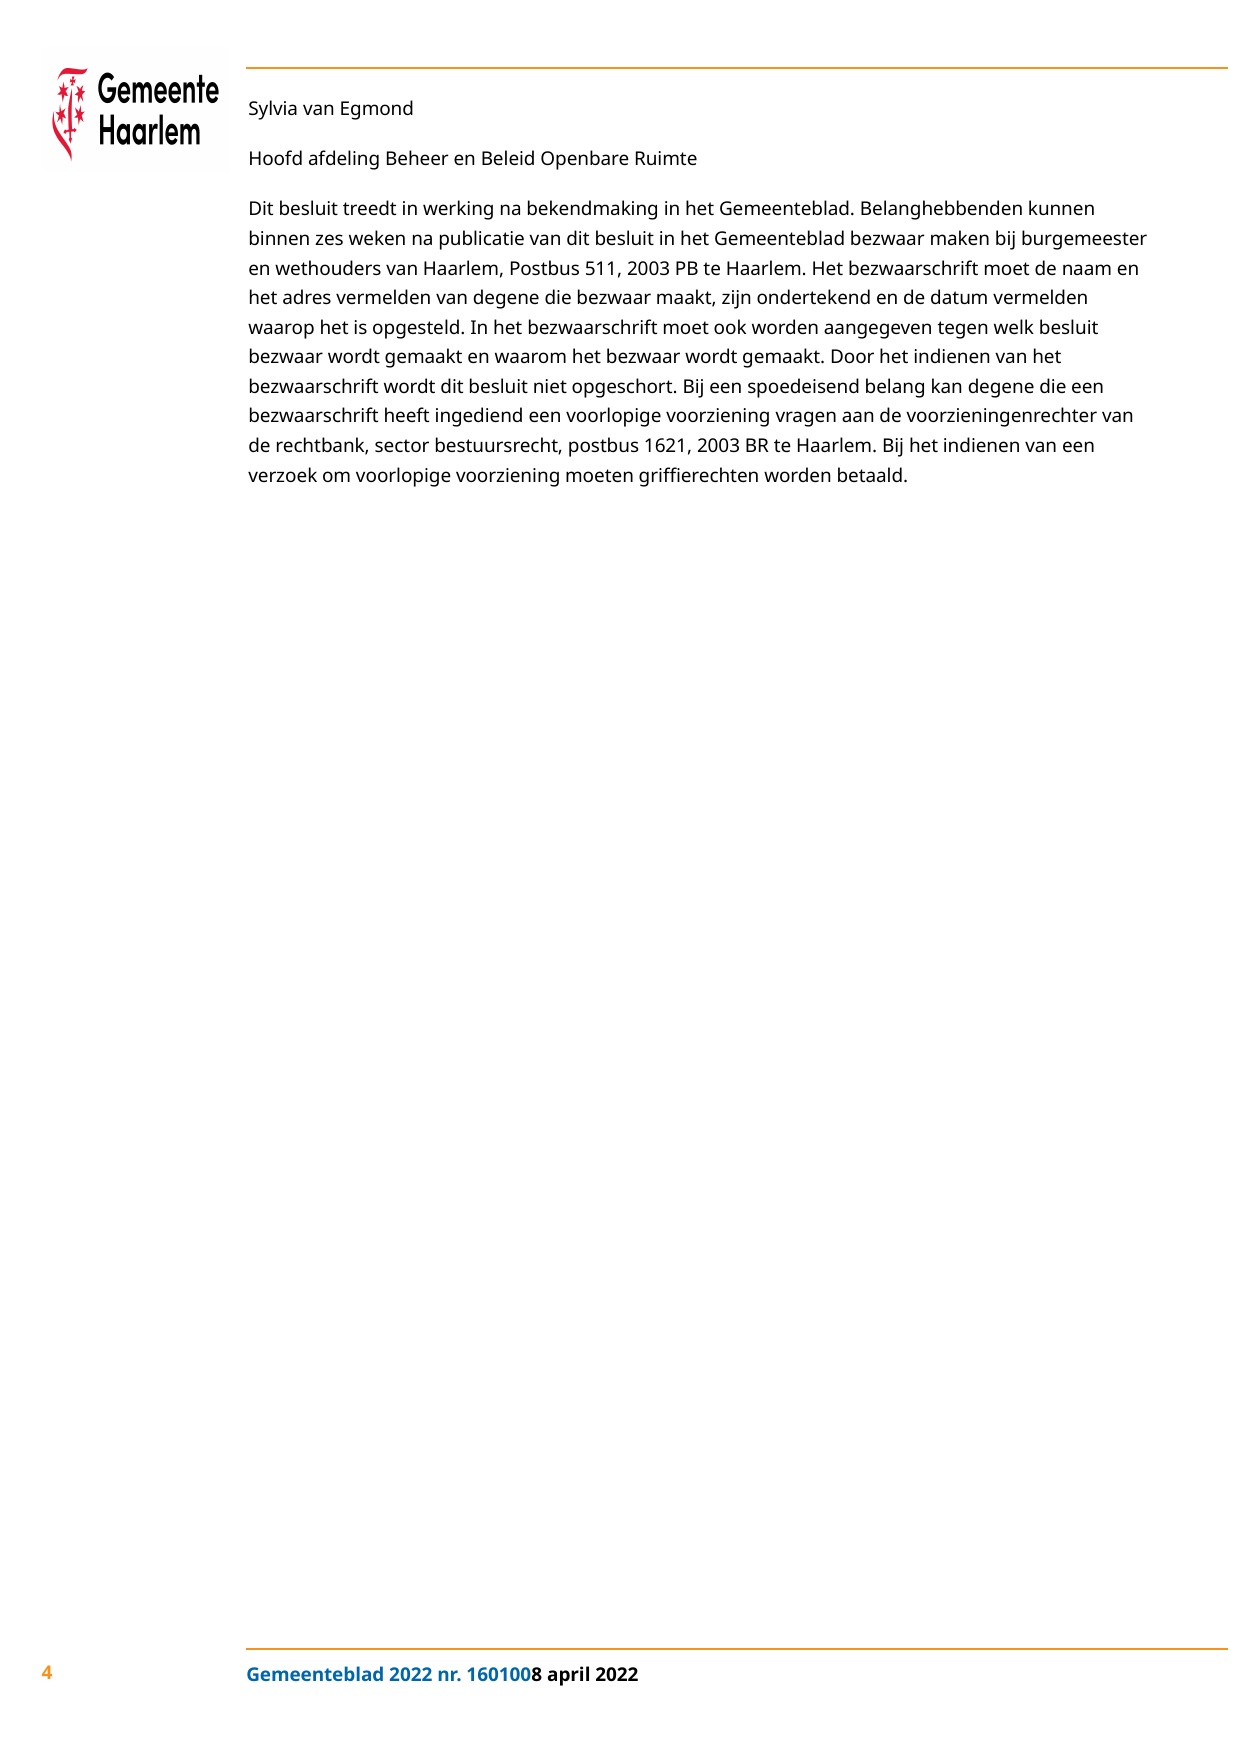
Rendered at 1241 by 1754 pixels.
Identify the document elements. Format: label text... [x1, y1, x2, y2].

picture [41, 47, 231, 172]
text Hoofd afdeling Beheer en Beleid Openbare Ruimte [248, 145, 1152, 171]
text Dit besluit treedt in werking na bekendmaking in het Gemeenteblad. Belanghebbenden kunnen binnen zes weken na publicatie van dit besluit in het Gemeenteblad bezwaar maken bij burgemeester en wethouders van Haarlem, Postbus 511, 2003 PB te Haarlem. Het bezwaarschrift moet de naam en het adres vermelden van degene die bezwaar maakt, zijn ondertekend en de datum vermelden waarop het is opgesteld. In het bezwaarschrift moet ook worden aangegeven tegen welk besluit bezwaar wordt gemaakt en waarom het bezwaar wordt gemaakt. Door het indienen van het bezwaarschrift wordt dit besluit niet opgeschort. Bij een spoedeisend belang kan degene die een bezwaarschrift heeft ingediend een voorlopige voorziening vragen aan de voorzieningenrechter van de rechtbank, sector bestuursrecht, postbus 1621, 2003 BR te Haarlem. Bij het indienen van een verzoek om voorlopige voorziening moeten griffierechten worden betaald. [248, 196, 1152, 488]
text Sylvia van Egmond [248, 95, 1152, 121]
